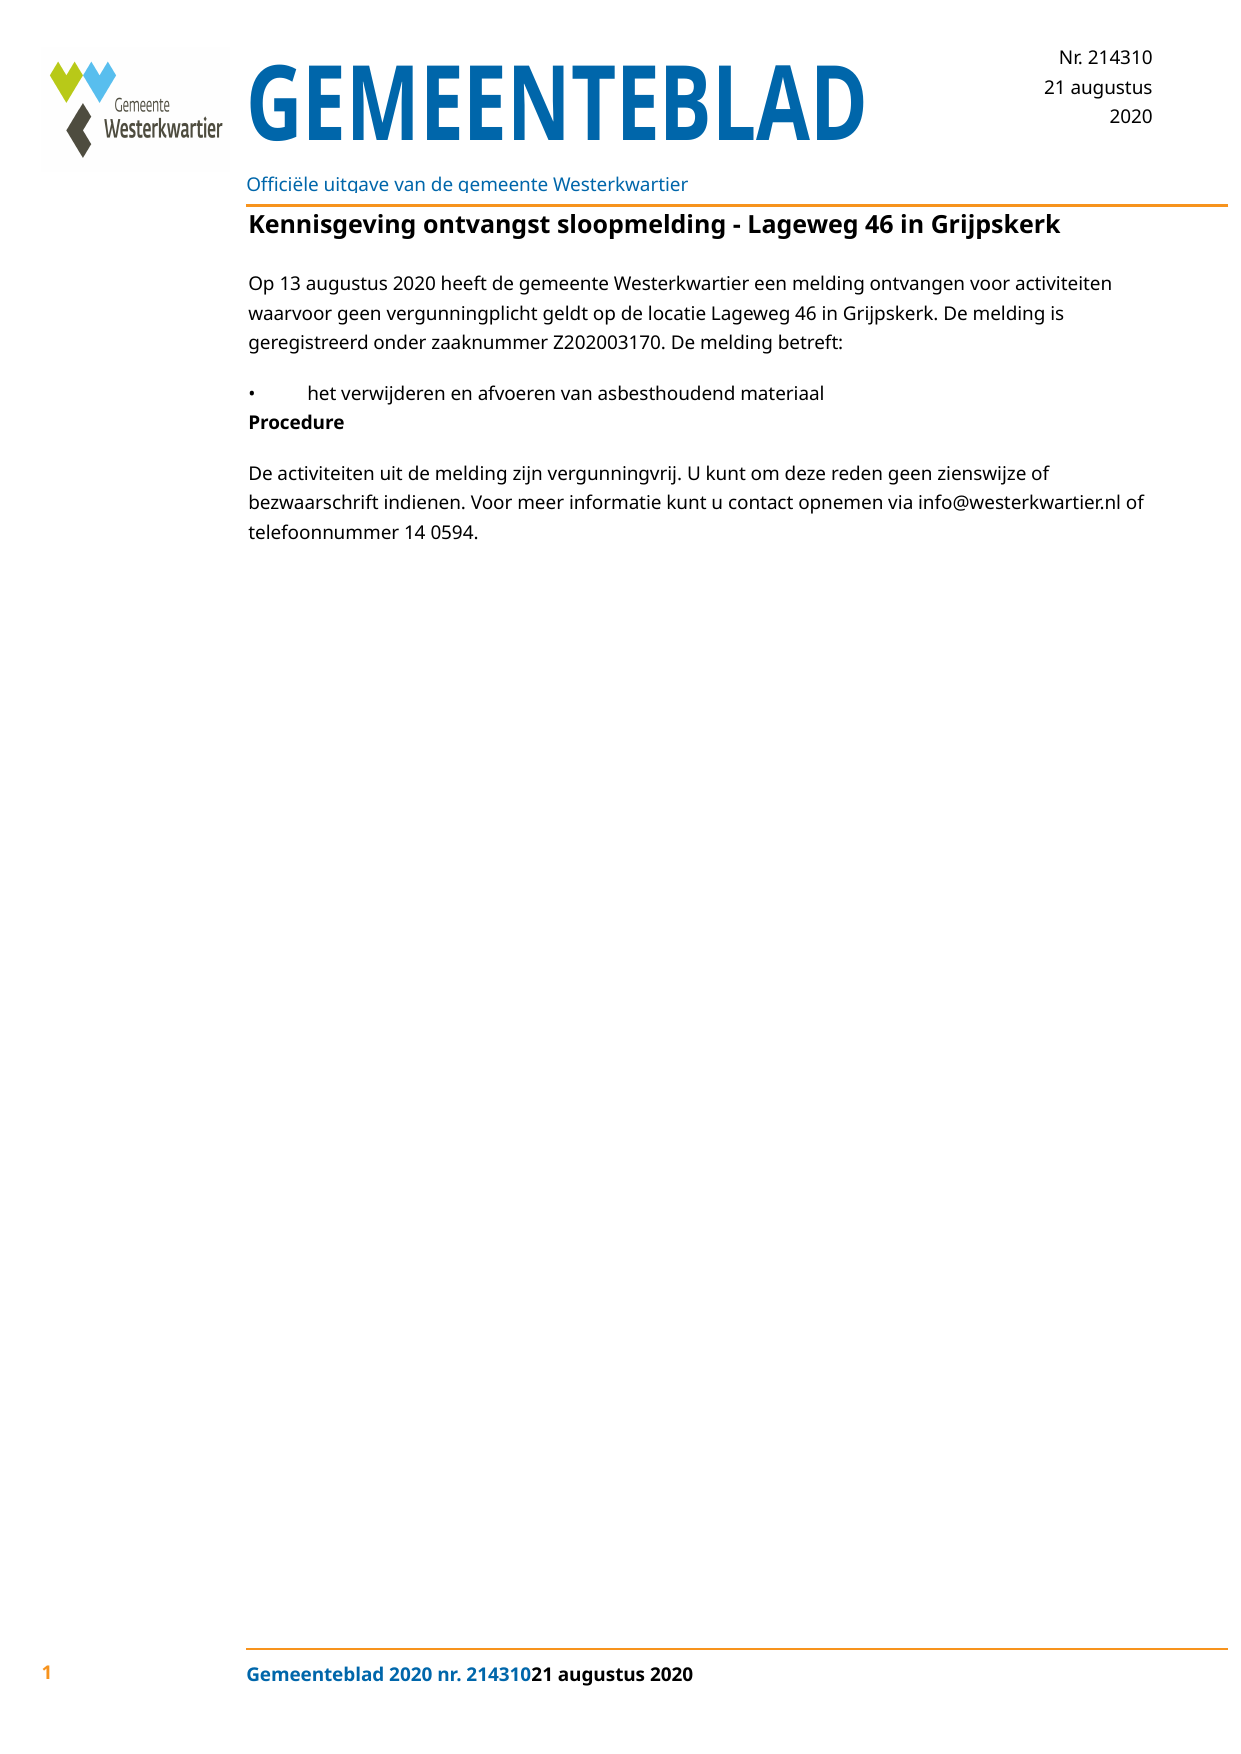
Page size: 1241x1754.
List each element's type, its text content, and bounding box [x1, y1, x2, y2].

text Procedure [248, 409, 1152, 435]
picture [41, 47, 231, 172]
text Kennisgeving ontvangst sloopmelding - Lageweg 46 in Grijpskerk [248, 207, 1152, 241]
list het verwijderen en afvoeren van asbesthoudend materiaal [248, 380, 1152, 406]
text De activiteiten uit de melding zijn vergunningvrij. U kunt om deze reden geen zienswijze of bezwaarschrift indienen. Voor meer informatie kunt u contact opnemen via info@westerkwartier.nl of telefoonnummer 14 0594. [248, 460, 1152, 545]
text Op 13 augustus 2020 heeft de gemeente Westerkwartier een melding ontvangen voor activiteiten waarvoor geen vergunningplicht geldt op de locatie Lageweg 46 in Grijpskerk. De melding is geregistreerd onder zaaknummer Z202003170. De melding betreft: [248, 270, 1152, 355]
